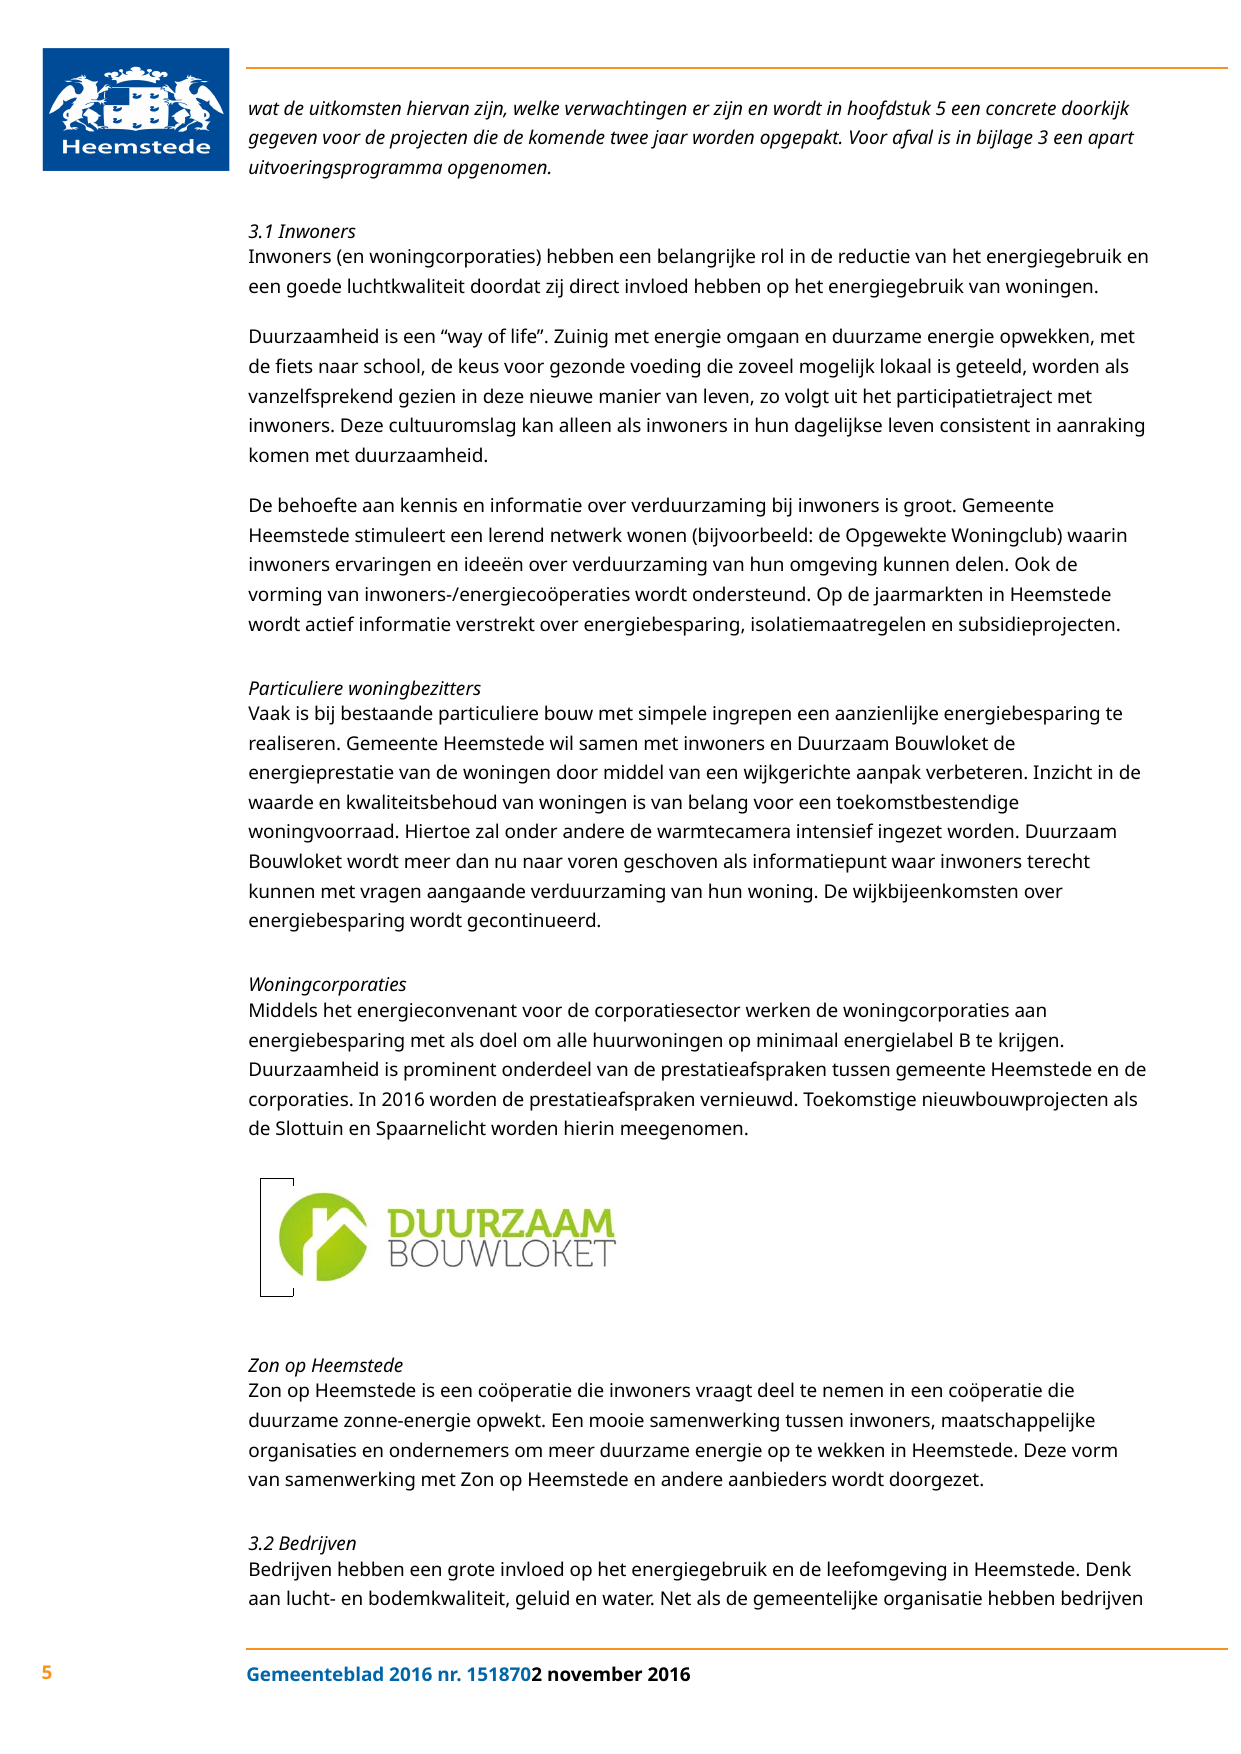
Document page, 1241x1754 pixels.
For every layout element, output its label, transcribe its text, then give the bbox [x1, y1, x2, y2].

text Middels het energieconvenant voor de corporatiesector werken de woningcorporaties aan energiebesparing met als doel om alle huurwoningen op minimaal energielabel B te krijgen. Duurzaamheid is prominent onderdeel van de prestatieafspraken tussen gemeente Heemstede en de corporaties. In 2016 worden de prestatieafspraken vernieuwd. Toekomstige nieuwbouwprojecten als de Slottuin en Spaarnelicht worden hierin meegenomen. [248, 997, 1152, 1141]
text Woningcorporaties [248, 971, 1152, 997]
text 3.1 Inwoners [248, 218, 1152, 244]
text 3.2 Bedrijven [248, 1530, 1152, 1556]
picture [41, 47, 231, 172]
text Zon op Heemstede [248, 1352, 1152, 1378]
text Duurzaamheid is een “way of life”. Zuinig met energie omgaan en duurzame energie opwekken, met de fiets naar school, de keus voor gezonde voeding die zoveel mogelijk lokaal is geteeld, worden als vanzelfsprekend gezien in deze nieuwe manier van leven, zo volgt uit het participatietraject met inwoners. Deze cultuuromslag kan alleen als inwoners in hun dagelijkse leven consistent in aanraking komen met duurzaamheid. [248, 324, 1152, 468]
picture [268, 1186, 624, 1288]
text Inwoners (en woningcorporaties) hebben een belangrijke rol in de reductie van het energiegebruik en een goede luchtkwaliteit doordat zij direct invloed hebben op het energiegebruik van woningen. [248, 244, 1152, 299]
text Vaak is bij bestaande particuliere bouw met simpele ingrepen een aanzienlijke energiebesparing te realiseren. Gemeente Heemstede wil samen met inwoners en Duurzaam Bouwloket de energieprestatie van de woningen door middel van een wijkgerichte aanpak verbeteren. Inzicht in de waarde en kwaliteitsbehoud van woningen is van belang voor een toekomstbestendige woningvoorraad. Hiertoe zal onder andere de warmtecamera intensief ingezet worden. Duurzaam Bouwloket wordt meer dan nu naar voren geschoven als informatiepunt waar inwoners terecht kunnen met vragen aangaande verduurzaming van hun woning. De wijkbijeenkomsten over energiebesparing wordt gecontinueerd. [248, 700, 1152, 933]
text Bedrijven hebben een grote invloed op het energiegebruik en de leefomgeving in Heemstede. Denk aan lucht- en bodemkwaliteit, geluid en water. Net als de gemeentelijke organisatie hebben bedrijven [248, 1556, 1152, 1611]
text De behoefte aan kennis en informatie over verduurzaming bij inwoners is groot. Gemeente Heemstede stimuleert een lerend netwerk wonen (bijvoorbeeld: de Opgewekte Woningclub) waarin inwoners ervaringen en ideeën over verduurzaming van hun omgeving kunnen delen. Ook de vorming van inwoners-/energiecoöperaties wordt ondersteund. Op de jaarmarkten in Heemstede wordt actief informatie verstrekt over energiebesparing, isolatiemaatregelen en subsidieprojecten. [248, 492, 1152, 636]
text Zon op Heemstede is een coöperatie die inwoners vraagt deel te nemen in een coöperatie die duurzame zonne-energie opwekt. Een mooie samenwerking tussen inwoners, maatschappelijke organisaties en ondernemers om meer duurzame energie op te wekken in Heemstede. Deze vorm van samenwerking met Zon op Heemstede en andere aanbieders wordt doorgezet. [248, 1378, 1152, 1492]
text wat de uitkomsten hiervan zijn, welke verwachtingen er zijn en wordt in hoofdstuk 5 een concrete doorkijk gegeven voor de projecten die de komende twee jaar worden opgepakt. Voor afval is in bijlage 3 een apart uitvoeringsprogramma opgenomen. [248, 95, 1152, 180]
text Particuliere woningbezitters [248, 675, 1152, 700]
